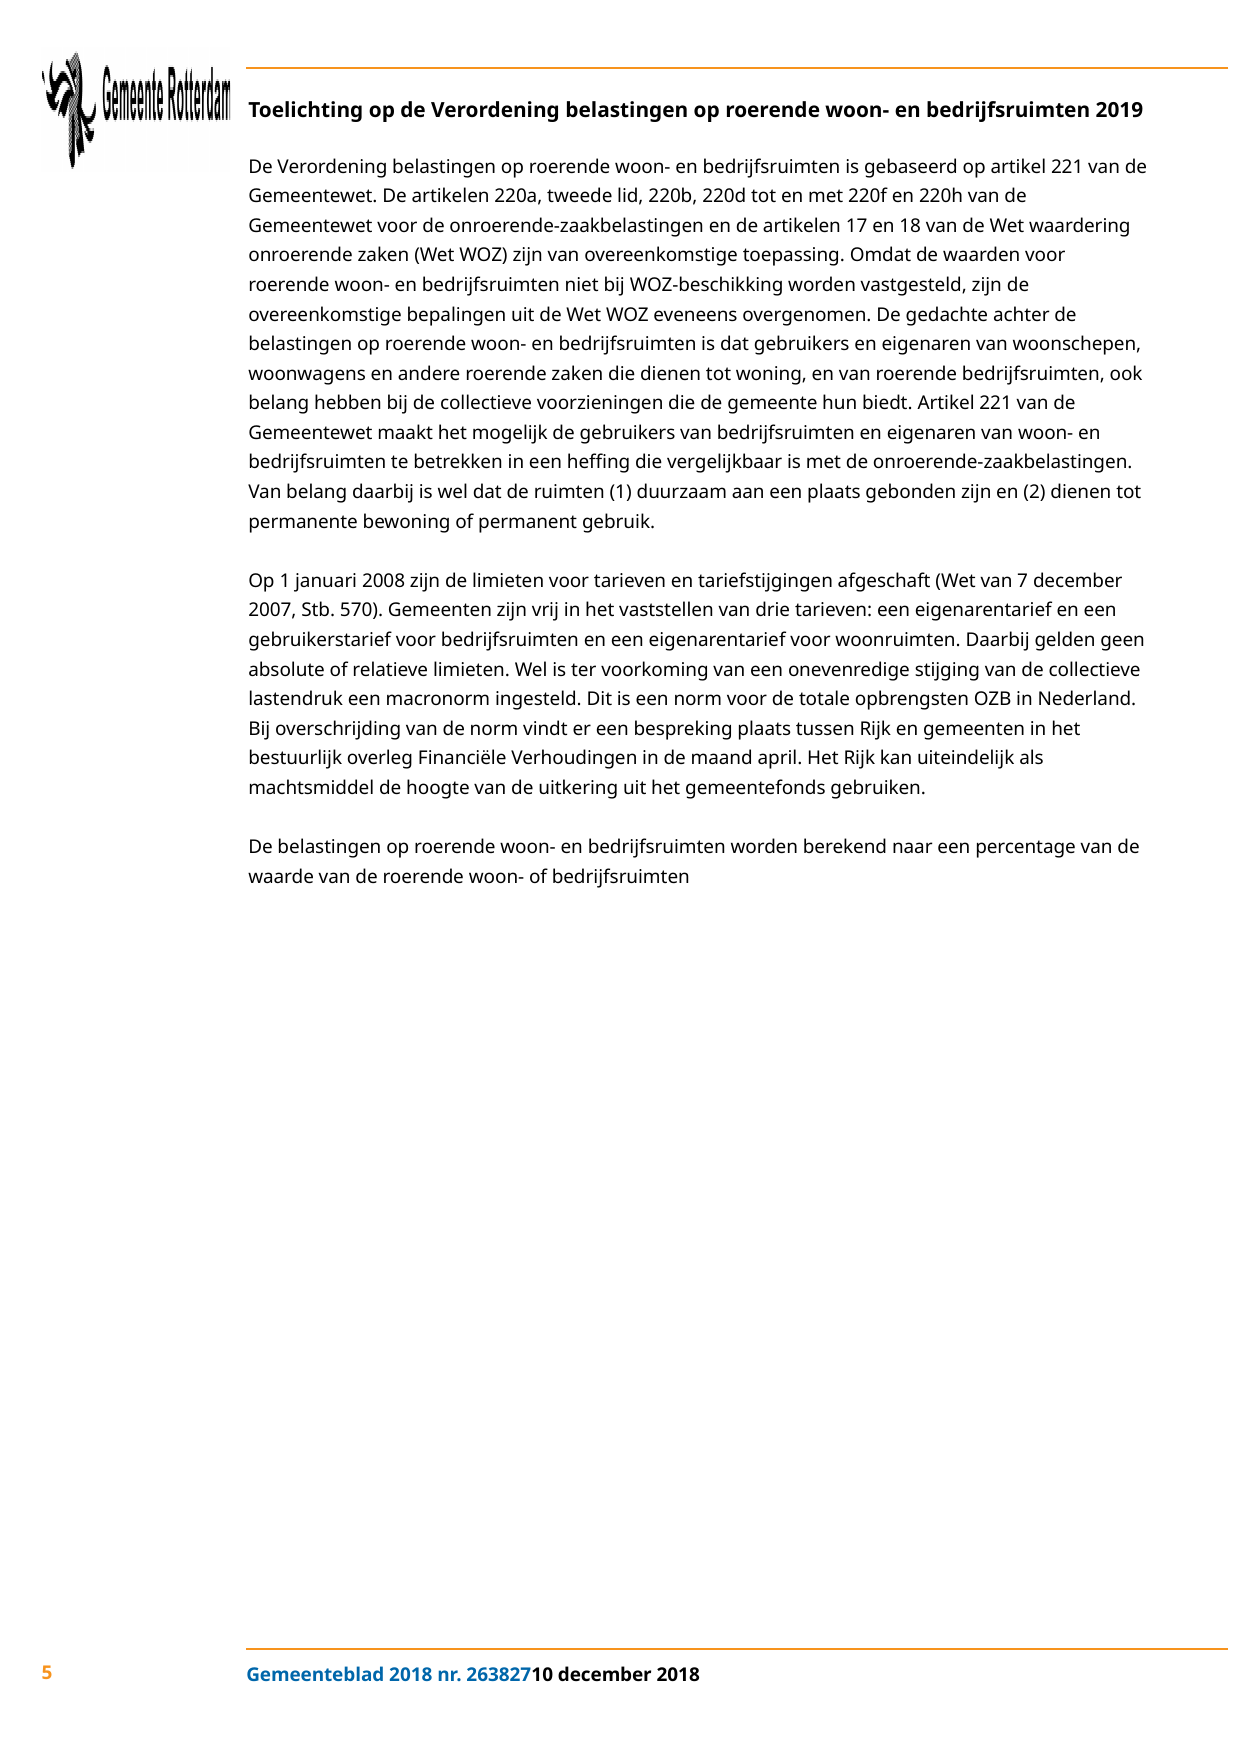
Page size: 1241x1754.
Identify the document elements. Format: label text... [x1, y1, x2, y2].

text De Verordening belastingen op roerende woon- en bedrijfsruimten is gebaseerd op artikel 221 van de Gemeentewet. De artikelen 220a, tweede lid, 220b, 220d tot en met 220f en 220h van de Gemeentewet voor de onroerende-zaakbelastingen en de artikelen 17 en 18 van de Wet waardering onroerende zaken (Wet WOZ) zijn van overeenkomstige toepassing. Omdat de waarden voor roerende woon- en bedrijfsruimten niet bij WOZ-beschikking worden vastgesteld, zijn de overeenkomstige bepalingen uit de Wet WOZ eveneens overgenomen. De gedachte achter de belastingen op roerende woon- en bedrijfsruimten is dat gebruikers en eigenaren van woonschepen, woonwagens en andere roerende zaken die dienen tot woning, en van roerende bedrijfsruimten, ook belang hebben bij de collectieve voorzieningen die de gemeente hun biedt. Artikel 221 van de Gemeentewet maakt het mogelijk de gebruikers van bedrijfsruimten en eigenaren van woon- en bedrijfsruimten te betrekken in een heffing die vergelijkbaar is met de onroerende-zaakbelastingen. Van belang daarbij is wel dat de ruimten (1) duurzaam aan een plaats gebonden zijn en (2) dienen tot permanente bewoning of permanent gebruik. [248, 153, 1152, 534]
text Toelichting op de Verordening belastingen op roerende woon- en bedrijfsruimten 2019 [248, 95, 1152, 123]
text Op 1 januari 2008 zijn de limieten voor tarieven en tariefstijgingen afgeschaft (Wet van 7 december 2007, Stb. 570). Gemeenten zijn vrij in het vaststellen van drie tarieven: een eigenarentarief en een gebruikerstarief voor bedrijfsruimten en een eigenarentarief voor woonruimten. Daarbij gelden geen absolute of relatieve limieten. Wel is ter voorkoming van een onevenredige stijging van de collectieve lastendruk een macronorm ingesteld. Dit is een norm voor de totale opbrengsten OZB in Nederland. Bij overschrijding van de norm vindt er een bespreking plaats tussen Rijk en gemeenten in het bestuurlijk overleg Financiële Verhoudingen in de maand april. Het Rijk kan uiteindelijk als machtsmiddel de hoogte van de uitkering uit het gemeentefonds gebruiken. [248, 567, 1152, 800]
text De belastingen op roerende woon- en bedrijfsruimten worden berekend naar een percentage van de waarde van de roerende woon- of bedrijfsruimten [248, 833, 1152, 889]
picture [41, 47, 231, 172]
